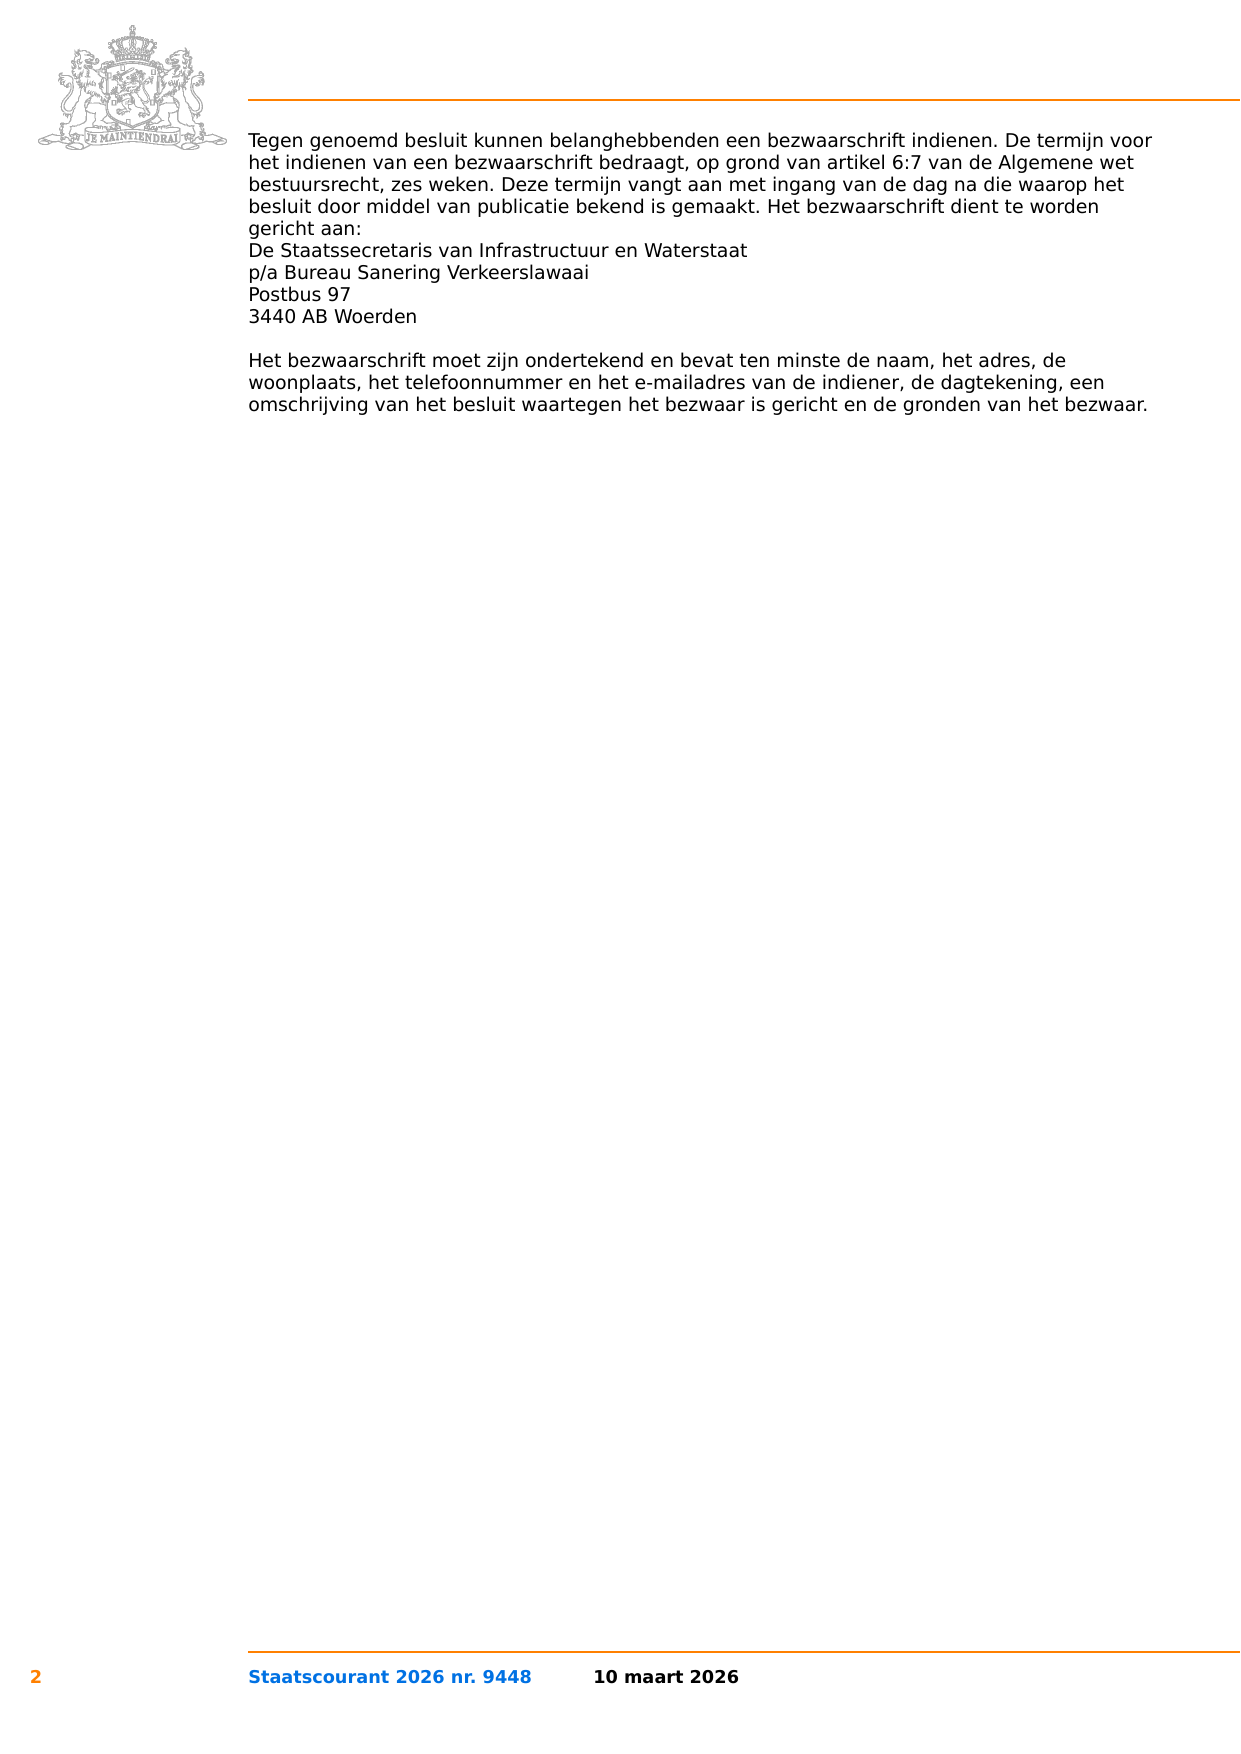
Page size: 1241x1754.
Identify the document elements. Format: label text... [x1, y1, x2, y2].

picture [38, 25, 227, 150]
text Tegen genoemd besluit kunnen belanghebbenden een bezwaarschrift indienen. De termijn voor het indienen van een bezwaarschrift bedraagt, op grond van artikel 6:7 van de Algemene wet bestuursrecht, zes weken. Deze termijn vangt aan met ingang van de dag na die waarop het besluit door middel van publicatie bekend is gemaakt. Het bezwaarschrift dient te worden gericht aan: [248, 130, 1163, 240]
text Postbus 97 [248, 284, 1163, 306]
text p/a Bureau Sanering Verkeerslawaai [248, 262, 1163, 284]
text De Staatssecretaris van Infrastructuur en Waterstaat [248, 240, 1163, 262]
text Het bezwaarschrift moet zijn ondertekend en bevat ten minste de naam, het adres, de woonplaats, het telefoonnummer en het e-mailadres van de indiener, de dagtekening, een omschrijving van het besluit waartegen het bezwaar is gericht en de gronden van het bezwaar. [248, 349, 1163, 416]
text 3440 AB Woerden [248, 306, 1163, 328]
